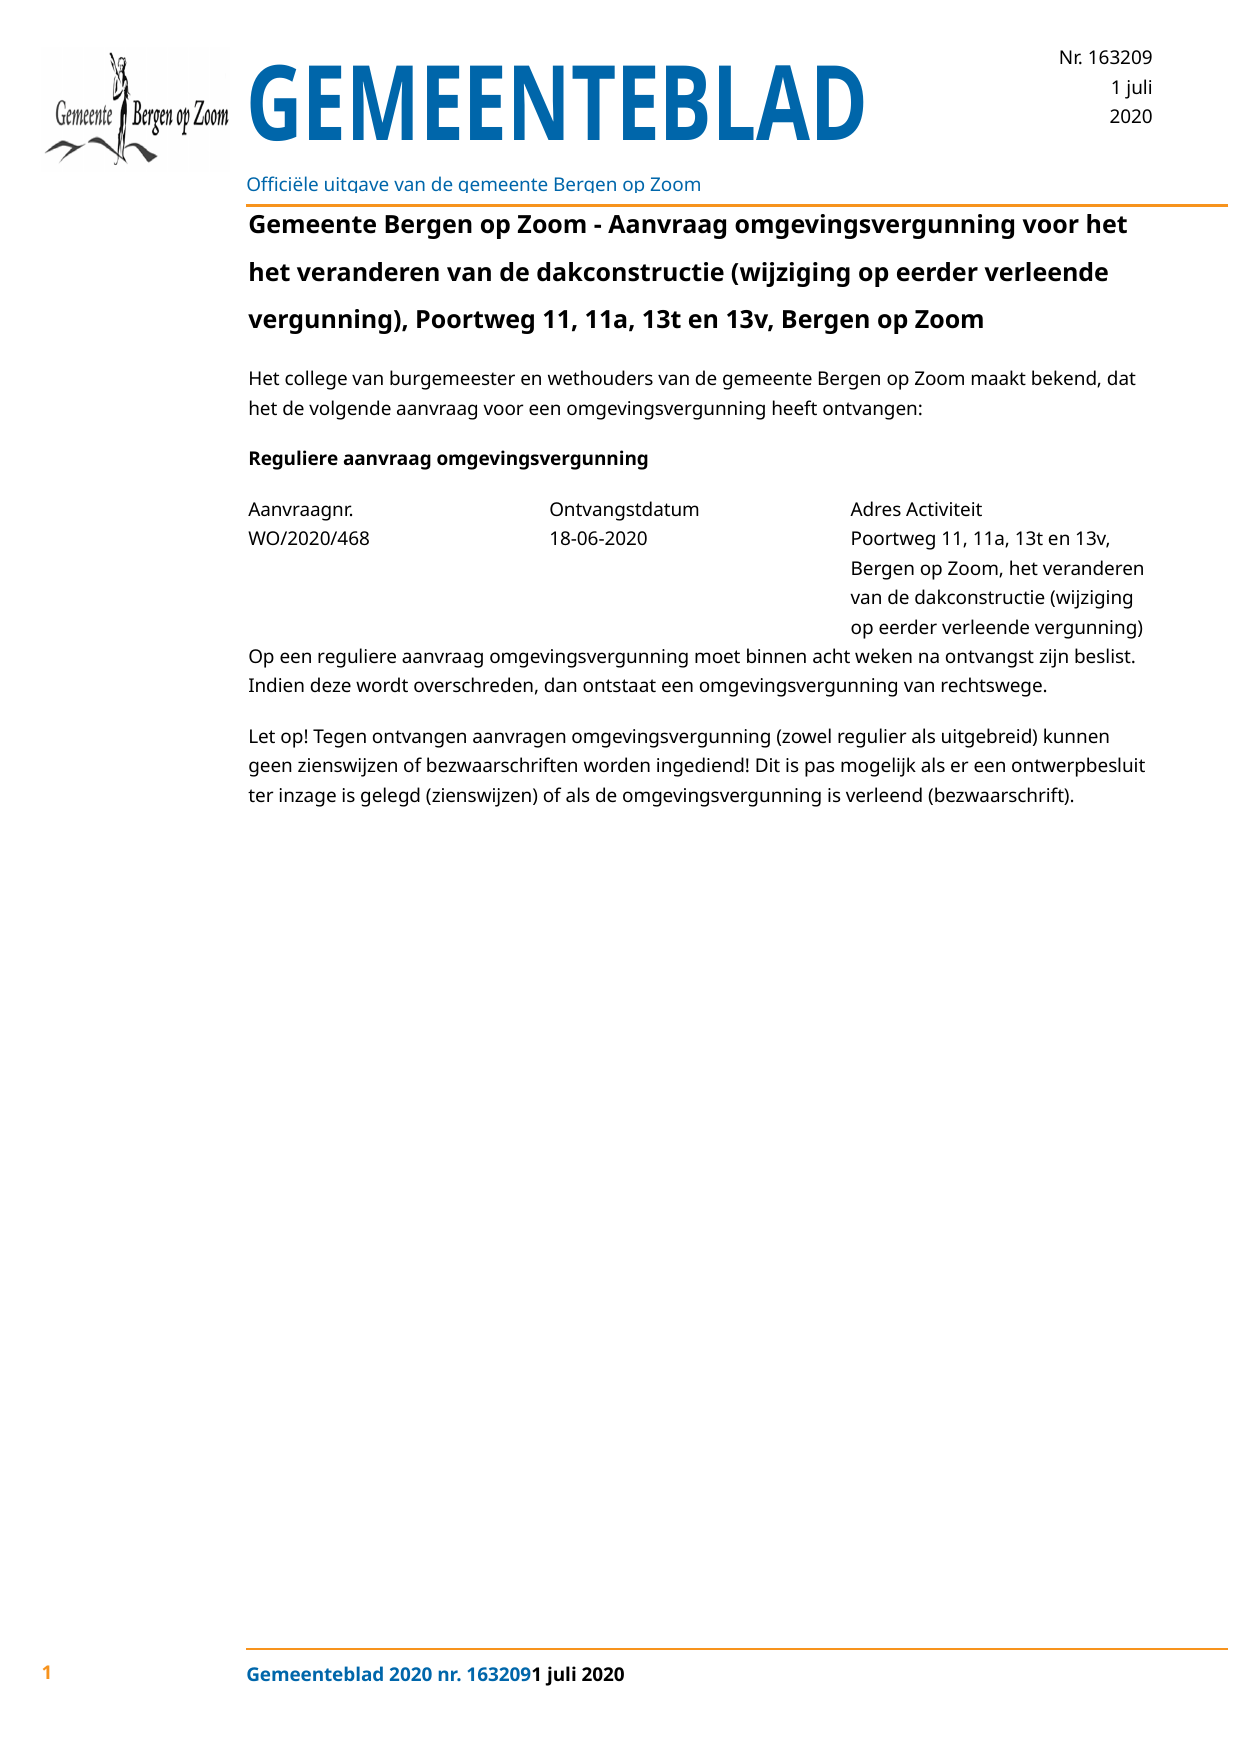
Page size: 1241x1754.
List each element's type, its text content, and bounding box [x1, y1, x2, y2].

text Op een reguliere aanvraag omgevingsvergunning moet binnen acht weken na ontvangst zijn beslist. Indien deze wordt overschreden, dan ontstaat een omgevingsvergunning van rechtswege. [248, 643, 1152, 698]
text Het college van burgemeester en wethouders van de gemeente Bergen op Zoom maakt bekend, dat het de volgende aanvraag voor een omgevingsvergunning heeft ontvangen: [248, 366, 1152, 421]
picture [41, 47, 231, 172]
table_header 18-06-2020 [549, 525, 850, 639]
table_header Aanvraagnr. [248, 496, 549, 522]
table_header Adres Activiteit [850, 496, 1152, 522]
table_header Poortweg 11, 11a, 13t en 13v, Bergen op Zoom, het veranderen van de dakconstructie (wijziging op eerder verleende vergunning) [850, 525, 1152, 639]
table_header WO/2020/468 [248, 525, 549, 639]
table_header Ontvangstdatum [549, 496, 850, 522]
text Gemeente Bergen op Zoom - Aanvraag omgevingsvergunning voor het het veranderen van de dakconstructie (wijziging op eerder verleende vergunning), Poortweg 11, 11a, 13t en 13v, Bergen op Zoom [248, 207, 1152, 336]
text Let op! Tegen ontvangen aanvragen omgevingsvergunning (zowel regulier als uitgebreid) kunnen geen zienswijzen of bezwaarschriften worden ingediend! Dit is pas mogelijk als er een ontwerpbesluit ter inzage is gelegd (zienswijzen) of als de omgevingsvergunning is verleend (bezwaarschrift). [248, 723, 1152, 808]
text Reguliere aanvraag omgevingsvergunning [248, 446, 1152, 471]
